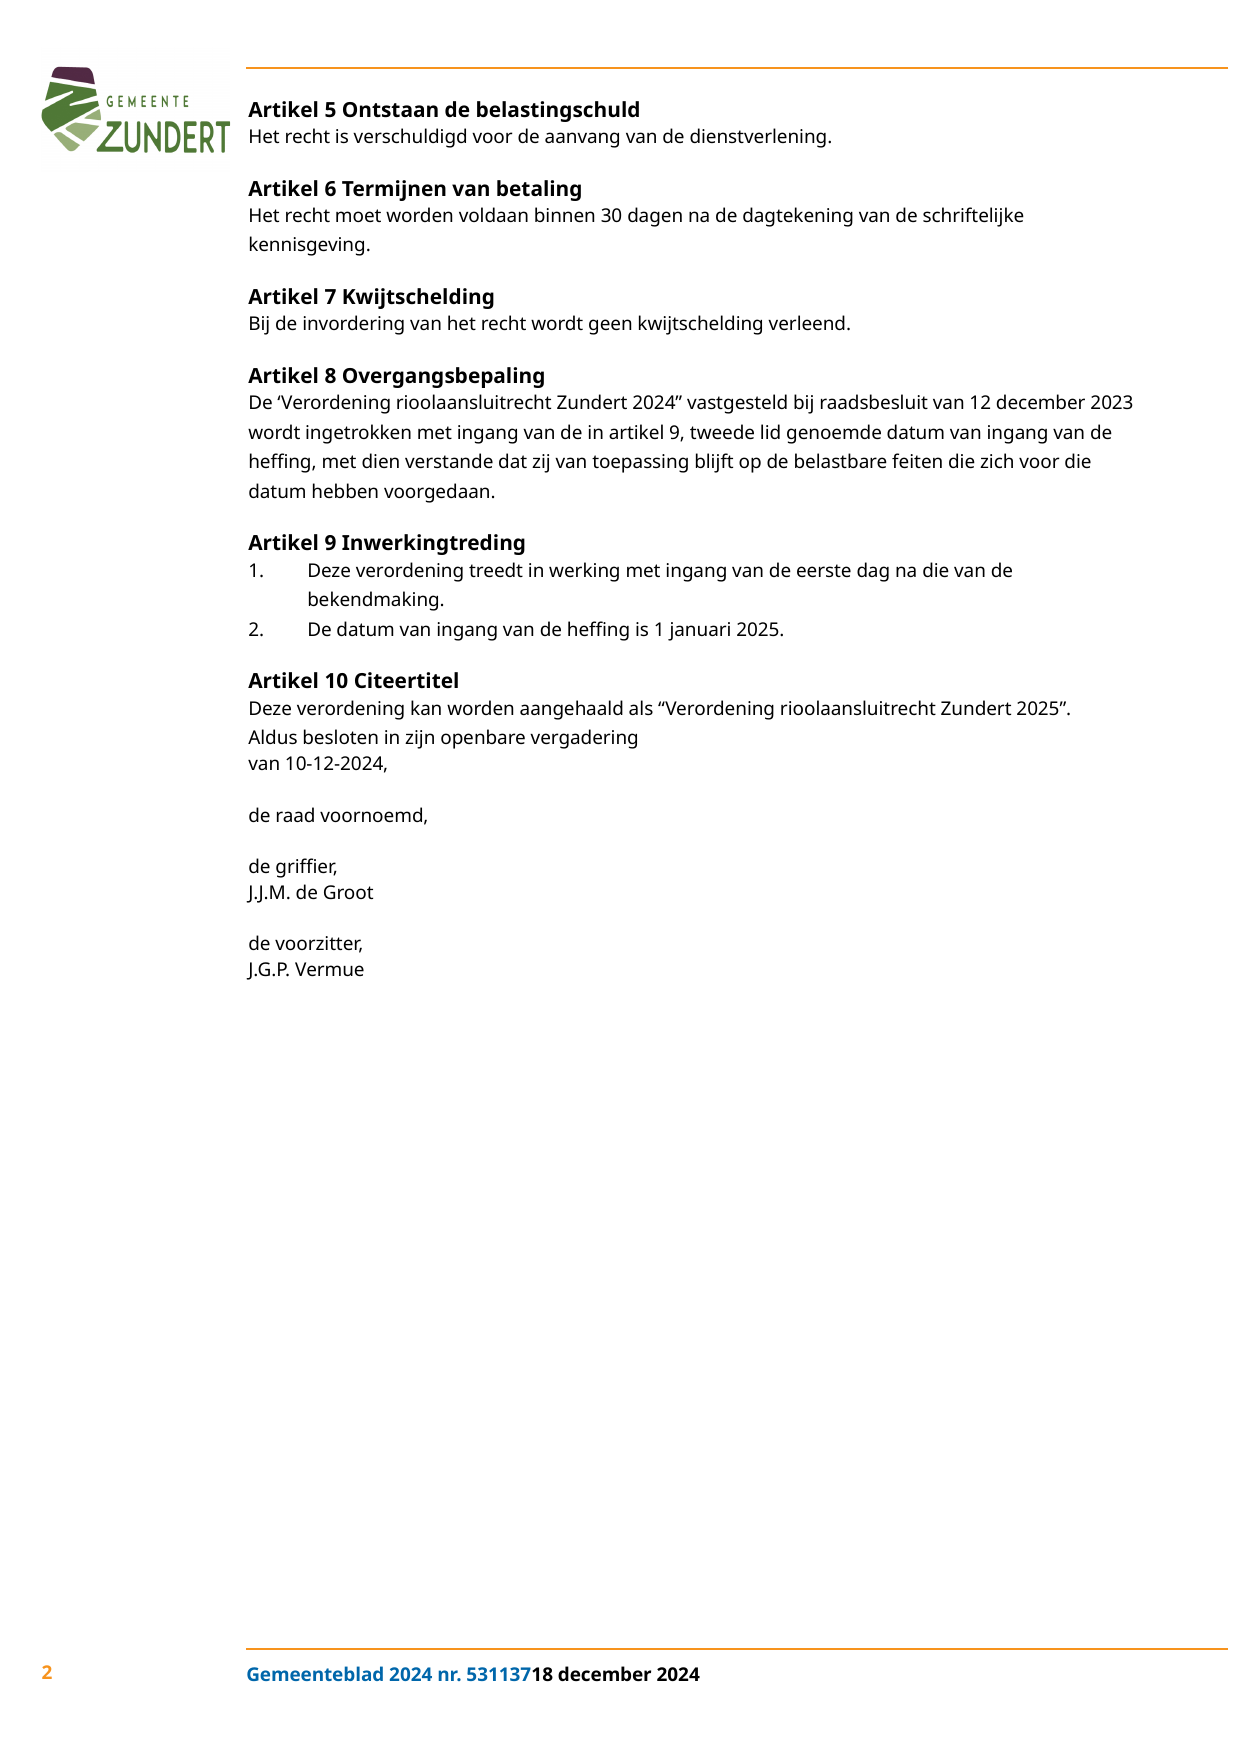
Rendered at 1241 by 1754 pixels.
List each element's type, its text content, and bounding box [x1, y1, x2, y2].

text Deze verordening kan worden aangehaald als “Verordening rioolaansluitrecht Zundert 2025”. [248, 695, 1152, 721]
text Artikel 7 Kwijtschelding [248, 282, 1152, 311]
text Aldus besloten in zijn openbare vergadering [248, 724, 1152, 750]
list Deze verordening treedt in werking met ingang van de eerste dag na die van de bekendmaking. [248, 557, 1152, 612]
text de raad voornoemd, [248, 802, 1152, 827]
text De ‘Verordening rioolaansluitrecht Zundert 2024” vastgesteld bij raadsbesluit van 12 december 2023 wordt ingetrokken met ingang van de in artikel 9, tweede lid genoemde datum van ingang van de heffing, met dien verstande dat zij van toepassing blijft op de belastbare feiten die zich voor die datum hebben voorgedaan. [248, 389, 1152, 504]
text J.G.P. Vermue [248, 956, 1152, 982]
text de griffier, [248, 853, 1152, 879]
text Artikel 9 Inwerkingtreding [248, 528, 1152, 557]
picture [41, 47, 231, 172]
list De datum van ingang van de heffing is 1 januari 2025. [248, 616, 1152, 642]
text Artikel 5 Ontstaan de belastingschuld [248, 95, 1152, 123]
text van 10-12-2024, [248, 750, 1152, 776]
text de voorzitter, [248, 930, 1152, 956]
text Bij de invordering van het recht wordt geen kwijtschelding verleend. [248, 311, 1152, 336]
text J.J.M. de Groot [248, 879, 1152, 905]
text Artikel 6 Termijnen van betaling [248, 174, 1152, 202]
text Het recht is verschuldigd voor de aanvang van de dienstverlening. [248, 123, 1152, 149]
text Artikel 10 Citeertitel [248, 667, 1152, 695]
text Artikel 8 Overgangsbepaling [248, 361, 1152, 389]
text Het recht moet worden voldaan binnen 30 dagen na de dagtekening van de schriftelijke kennisgeving. [248, 202, 1152, 257]
